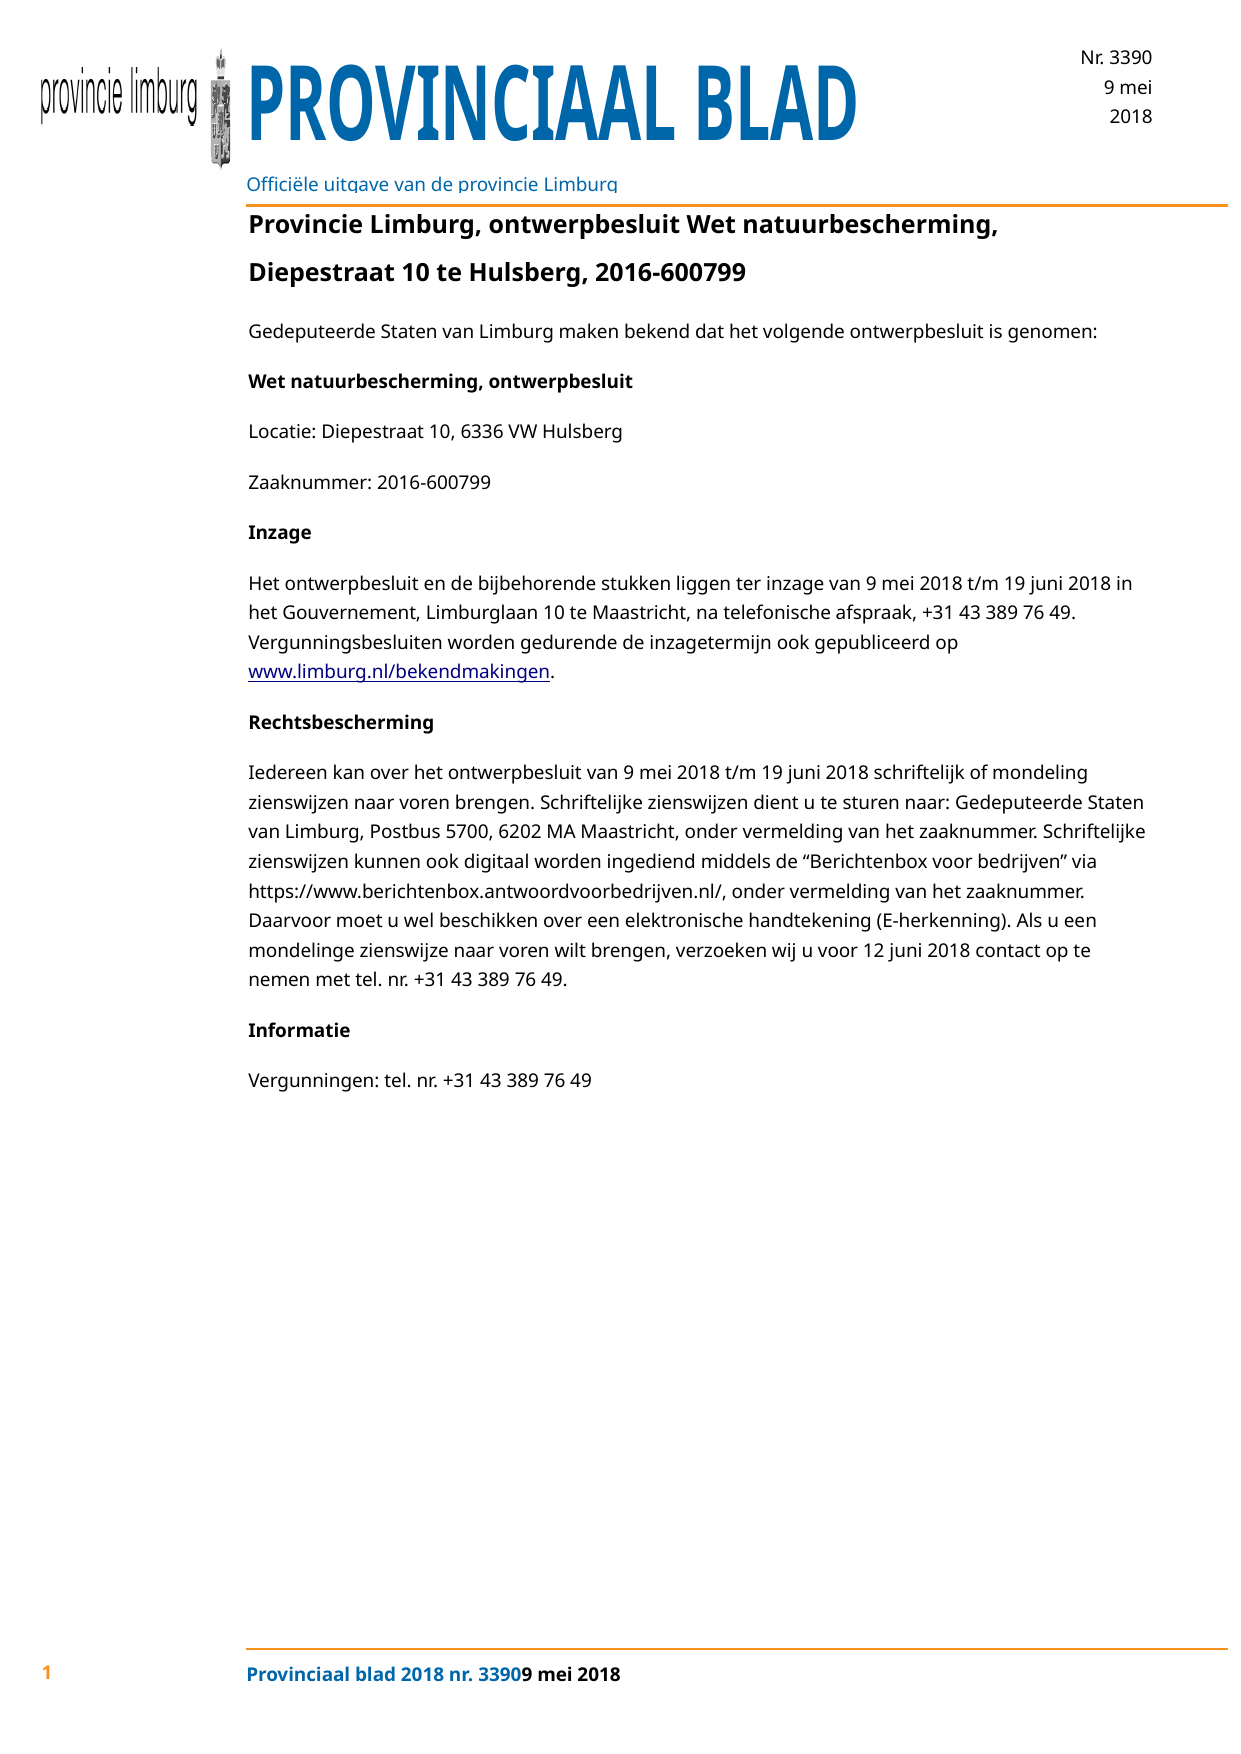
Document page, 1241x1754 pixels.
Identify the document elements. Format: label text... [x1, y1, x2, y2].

text Het ontwerpbesluit en de bijbehorende stukken liggen ter inzage van 9 mei 2018 t/m 19 juni 2018 in het Gouvernement, Limburglaan 10 te Maastricht, na telefonische afspraak, +31 43 389 76 49. Vergunningsbesluiten worden gedurende de inzagetermijn ook gepubliceerd op www.limburg.nl/bekendmakingen. [248, 570, 1152, 684]
text Locatie: Diepestraat 10, 6336 VW Hulsberg [248, 419, 1152, 444]
text Gedeputeerde Staten van Limburg maken bekend dat het volgende ontwerpbesluit is genomen: [248, 318, 1152, 344]
text Zaaknummer: 2016-600799 [248, 469, 1152, 495]
text Provincie Limburg, ontwerpbesluit Wet natuurbescherming, Diepestraat 10 te Hulsberg, 2016-600799 [248, 207, 1152, 288]
picture [41, 47, 231, 172]
text Wet natuurbescherming, ontwerpbesluit [248, 368, 1152, 394]
text Rechtsbescherming [248, 709, 1152, 735]
text Informatie [248, 1017, 1152, 1043]
text Vergunningen: tel. nr. +31 43 389 76 49 [248, 1067, 1152, 1093]
text Iedereen kan over het ontwerpbesluit van 9 mei 2018 t/m 19 juni 2018 schriftelijk of mondeling zienswijzen naar voren brengen. Schriftelijke zienswijzen dient u te sturen naar: Gedeputeerde Staten van Limburg, Postbus 5700, 6202 MA Maastricht, onder vermelding van het zaaknummer. Schriftelijke zienswijzen kunnen ook digitaal worden ingediend middels de “Berichtenbox voor bedrijven” via https://www.berichtenbox.antwoordvoorbedrijven.nl/, onder vermelding van het zaaknummer. Daarvoor moet u wel beschikken over een elektronische handtekening (E-herkenning). Als u een mondelinge zienswijze naar voren wilt brengen, verzoeken wij u voor 12 juni 2018 contact op te nemen met tel. nr. +31 43 389 76 49. [248, 759, 1152, 992]
text Inzage [248, 519, 1152, 545]
